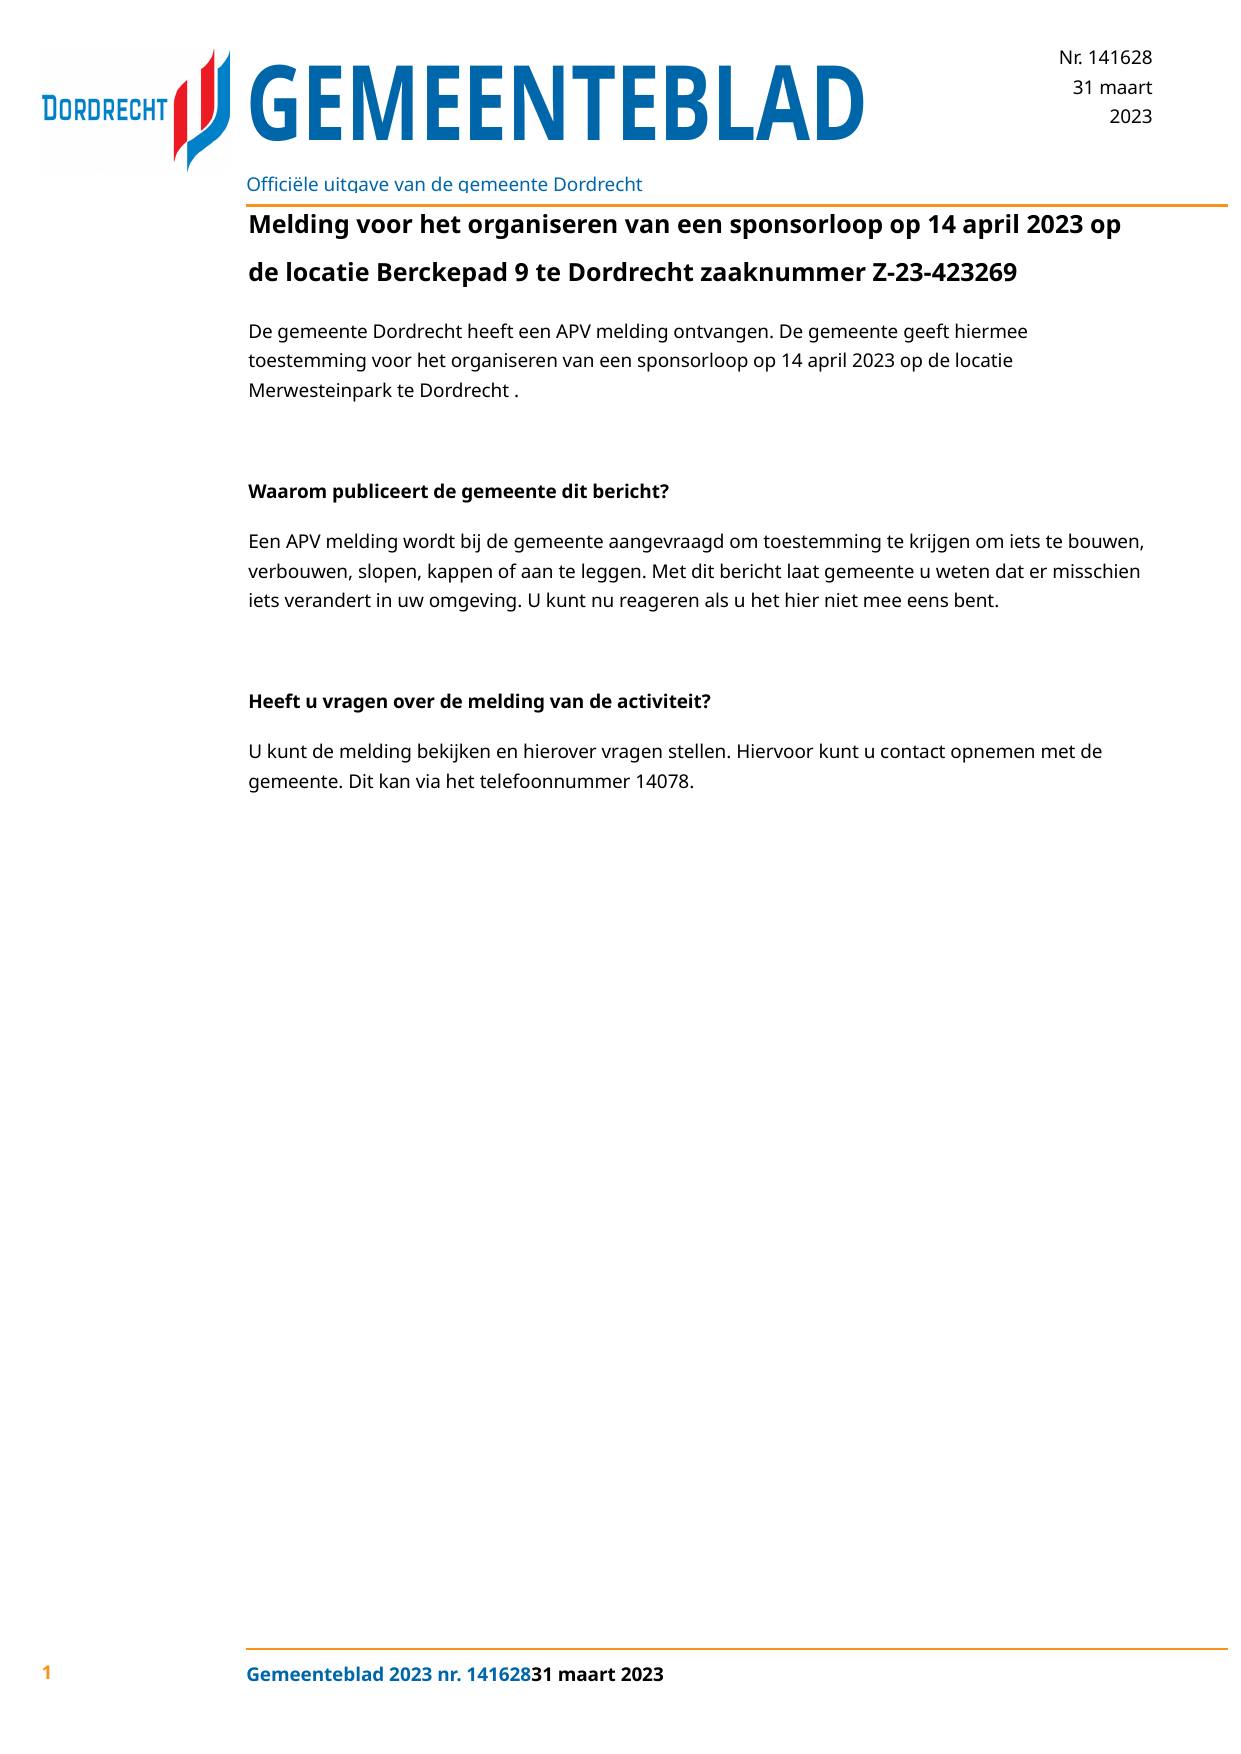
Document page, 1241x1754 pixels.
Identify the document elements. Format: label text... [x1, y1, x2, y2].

text De gemeente Dordrecht heeft een APV melding ontvangen. De gemeente geeft hiermee toestemming voor het organiseren van een sponsorloop op 14 april 2023 op de locatie Merwesteinpark te Dordrecht . [248, 318, 1152, 403]
text U kunt de melding bekijken en hierover vragen stellen. Hiervoor kunt u contact opnemen met de gemeente. Dit kan via het telefoonnummer 14078. [248, 739, 1152, 794]
text Melding voor het organiseren van een sponsorloop op 14 april 2023 op de locatie Berckepad 9 te Dordrecht zaaknummer Z-23-423269 [248, 207, 1152, 288]
text Heeft u vragen over de melding van de activiteit? [248, 688, 1152, 714]
text Een APV melding wordt bij de gemeente aangevraagd om toestemming te krijgen om iets te bouwen, verbouwen, slopen, kappen of aan te leggen. Met dit bericht laat gemeente u weten dat er misschien iets verandert in uw omgeving. U kunt nu reageren als u het hier niet mee eens bent. [248, 528, 1152, 613]
picture [41, 47, 231, 172]
text Waarom publiceert de gemeente dit bericht? [248, 478, 1152, 504]
